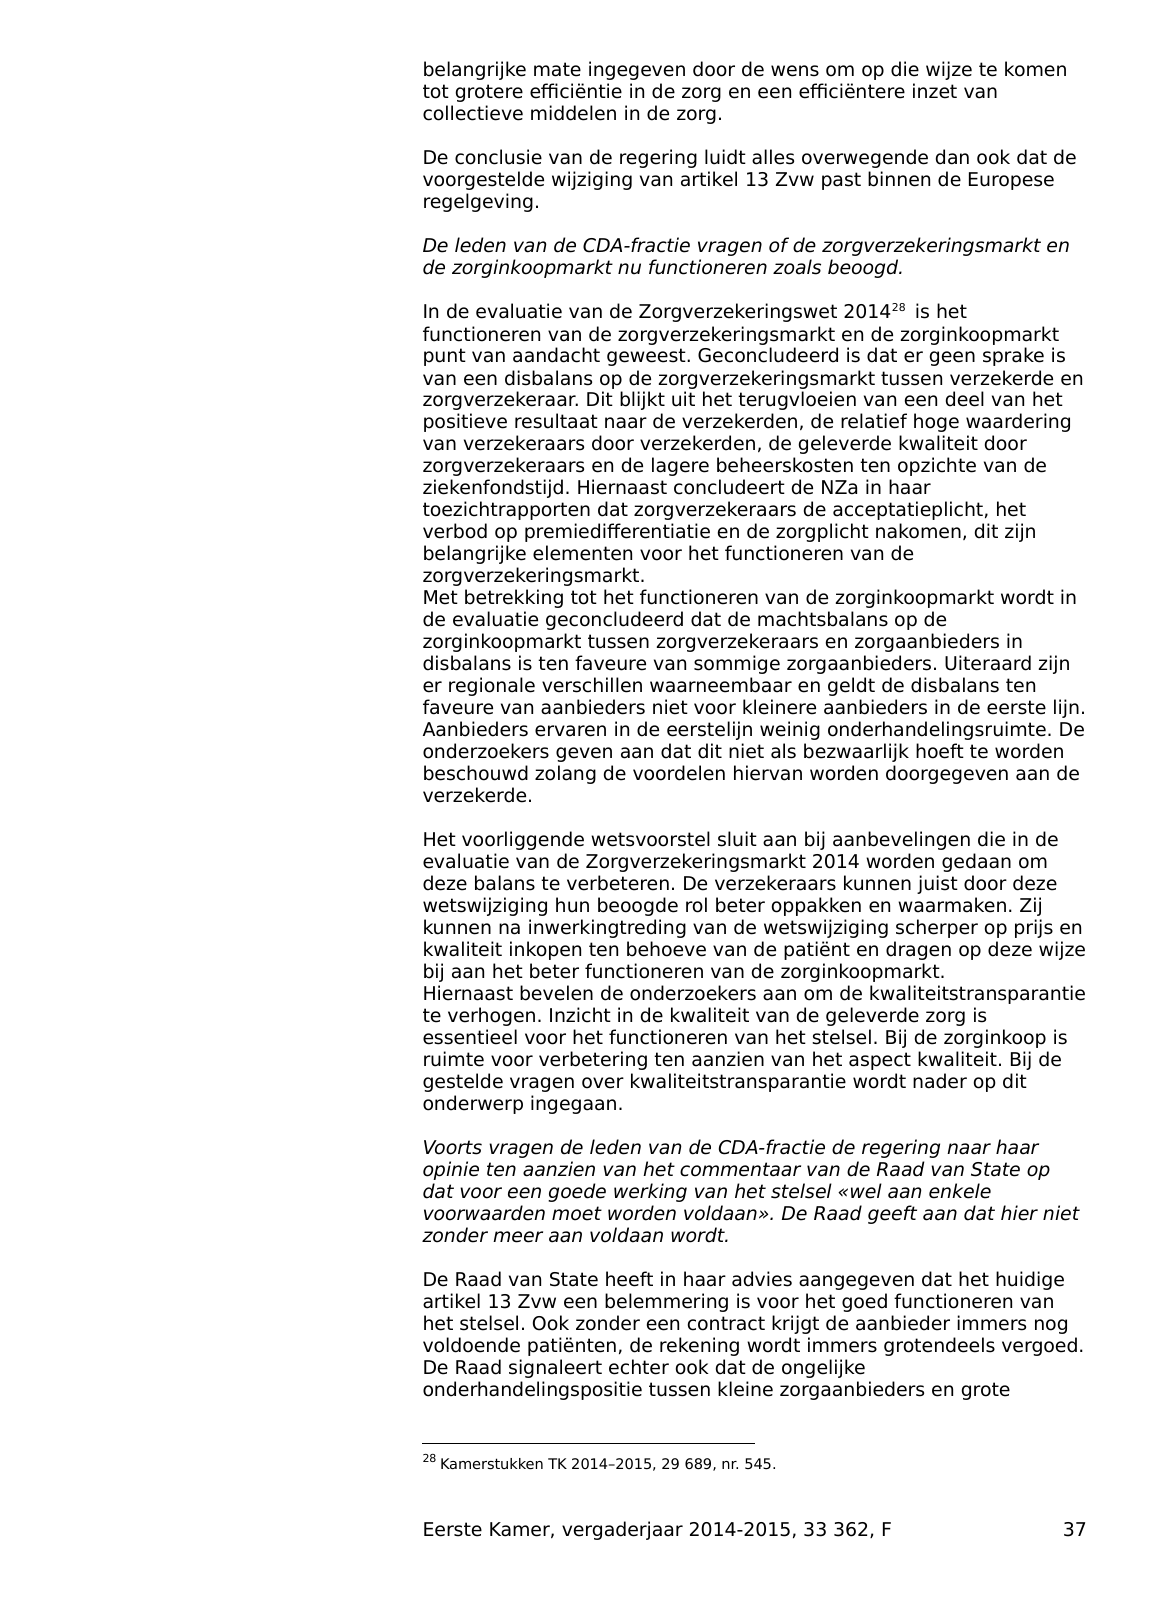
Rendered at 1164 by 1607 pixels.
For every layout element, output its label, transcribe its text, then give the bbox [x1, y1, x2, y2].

text Hiernaast bevelen de onderzoekers aan om de kwaliteitstransparantie te verhogen. Inzicht in de kwaliteit van de geleverde zorg is essentieel voor het functioneren van het stelsel. Bij de zorginkoop is ruimte voor verbetering ten aanzien van het aspect kwaliteit. Bij de gestelde vragen over kwaliteitstransparantie wordt nader op dit onderwerp ingegaan. [422, 983, 1087, 1115]
text De Raad van State heeft in haar advies aangegeven dat het huidige artikel 13 Zvw een belemmering is voor het goed functioneren van het stelsel. Ook zonder een contract krijgt de aanbieder immers nog voldoende patiënten, de rekening wordt immers grotendeels vergoed. De Raad signaleert echter ook dat de ongelijke onderhandelingspositie tussen kleine zorgaanbieders en grote [422, 1269, 1087, 1401]
text Met betrekking tot het functioneren van de zorginkoopmarkt wordt in de evaluatie geconcludeerd dat de machtsbalans op de zorginkoopmarkt tussen zorgverzekeraars en zorgaanbieders in disbalans is ten faveure van sommige zorgaanbieders. Uiteraard zijn er regionale verschillen waarneembaar en geldt de disbalans ten faveure van aanbieders niet voor kleinere aanbieders in de eerste lijn. Aanbieders ervaren in de eerstelijn weinig onderhandelingsruimte. De onderzoekers geven aan dat dit niet als bezwaarlijk hoeft te worden beschouwd zolang de voordelen hiervan worden doorgegeven aan de verzekerde. [422, 587, 1087, 807]
text In de evaluatie van de Zorgverzekeringswet 2014 is het functioneren van de zorgverzekeringsmarkt en de zorginkoopmarkt punt van aandacht geweest. Geconcludeerd is dat er geen sprake is van een disbalans op de zorgverzekeringsmarkt tussen verzekerde en zorgverzekeraar. Dit blijkt uit het terugvloeien van een deel van het positieve resultaat naar de verzekerden, de relatief hoge waardering van verzekeraars door verzekerden, de geleverde kwaliteit door zorgverzekeraars en de lagere beheerskosten ten opzichte van de ziekenfondstijd. Hiernaast concludeert de NZa in haar toezichtrapporten dat zorgverzekeraars de acceptatieplicht, het verbod op premiedifferentiatie en de zorgplicht nakomen, dit zijn belangrijke elementen voor het functioneren van de zorgverzekeringsmarkt. [422, 301, 1087, 587]
text Het voorliggende wetsvoorstel sluit aan bij aanbevelingen die in de evaluatie van de Zorgverzekeringsmarkt 2014 worden gedaan om deze balans te verbeteren. De verzekeraars kunnen juist door deze wetswijziging hun beoogde rol beter oppakken en waarmaken. Zij kunnen na inwerkingtreding van de wetswijziging scherper op prijs en kwaliteit inkopen ten behoeve van de patiënt en dragen op deze wijze bij aan het beter functioneren van de zorginkoopmarkt. [422, 829, 1087, 983]
text De conclusie van de regering luidt alles overwegende dan ook dat de voorgestelde wijziging van artikel 13 Zvw past binnen de Europese regelgeving. [422, 147, 1087, 213]
text De leden van de CDA-fractie vragen of de zorgverzekeringsmarkt en de zorginkoopmarkt nu functioneren zoals beoogd. [422, 235, 1087, 279]
text Kamerstukken TK 2014–2015, 29 689, nr. 545. [422, 1452, 1087, 1474]
text Voorts vragen de leden van de CDA-fractie de regering naar haar opinie ten aanzien van het commentaar van de Raad van State op dat voor een goede werking van het stelsel «wel aan enkele voorwaarden moet worden voldaan». De Raad geeft aan dat hier niet zonder meer aan voldaan wordt. [422, 1137, 1087, 1247]
text belangrijke mate ingegeven door de wens om op die wijze te komen tot grotere efficiëntie in de zorg en een efficiëntere inzet van collectieve middelen in de zorg. [422, 59, 1087, 125]
